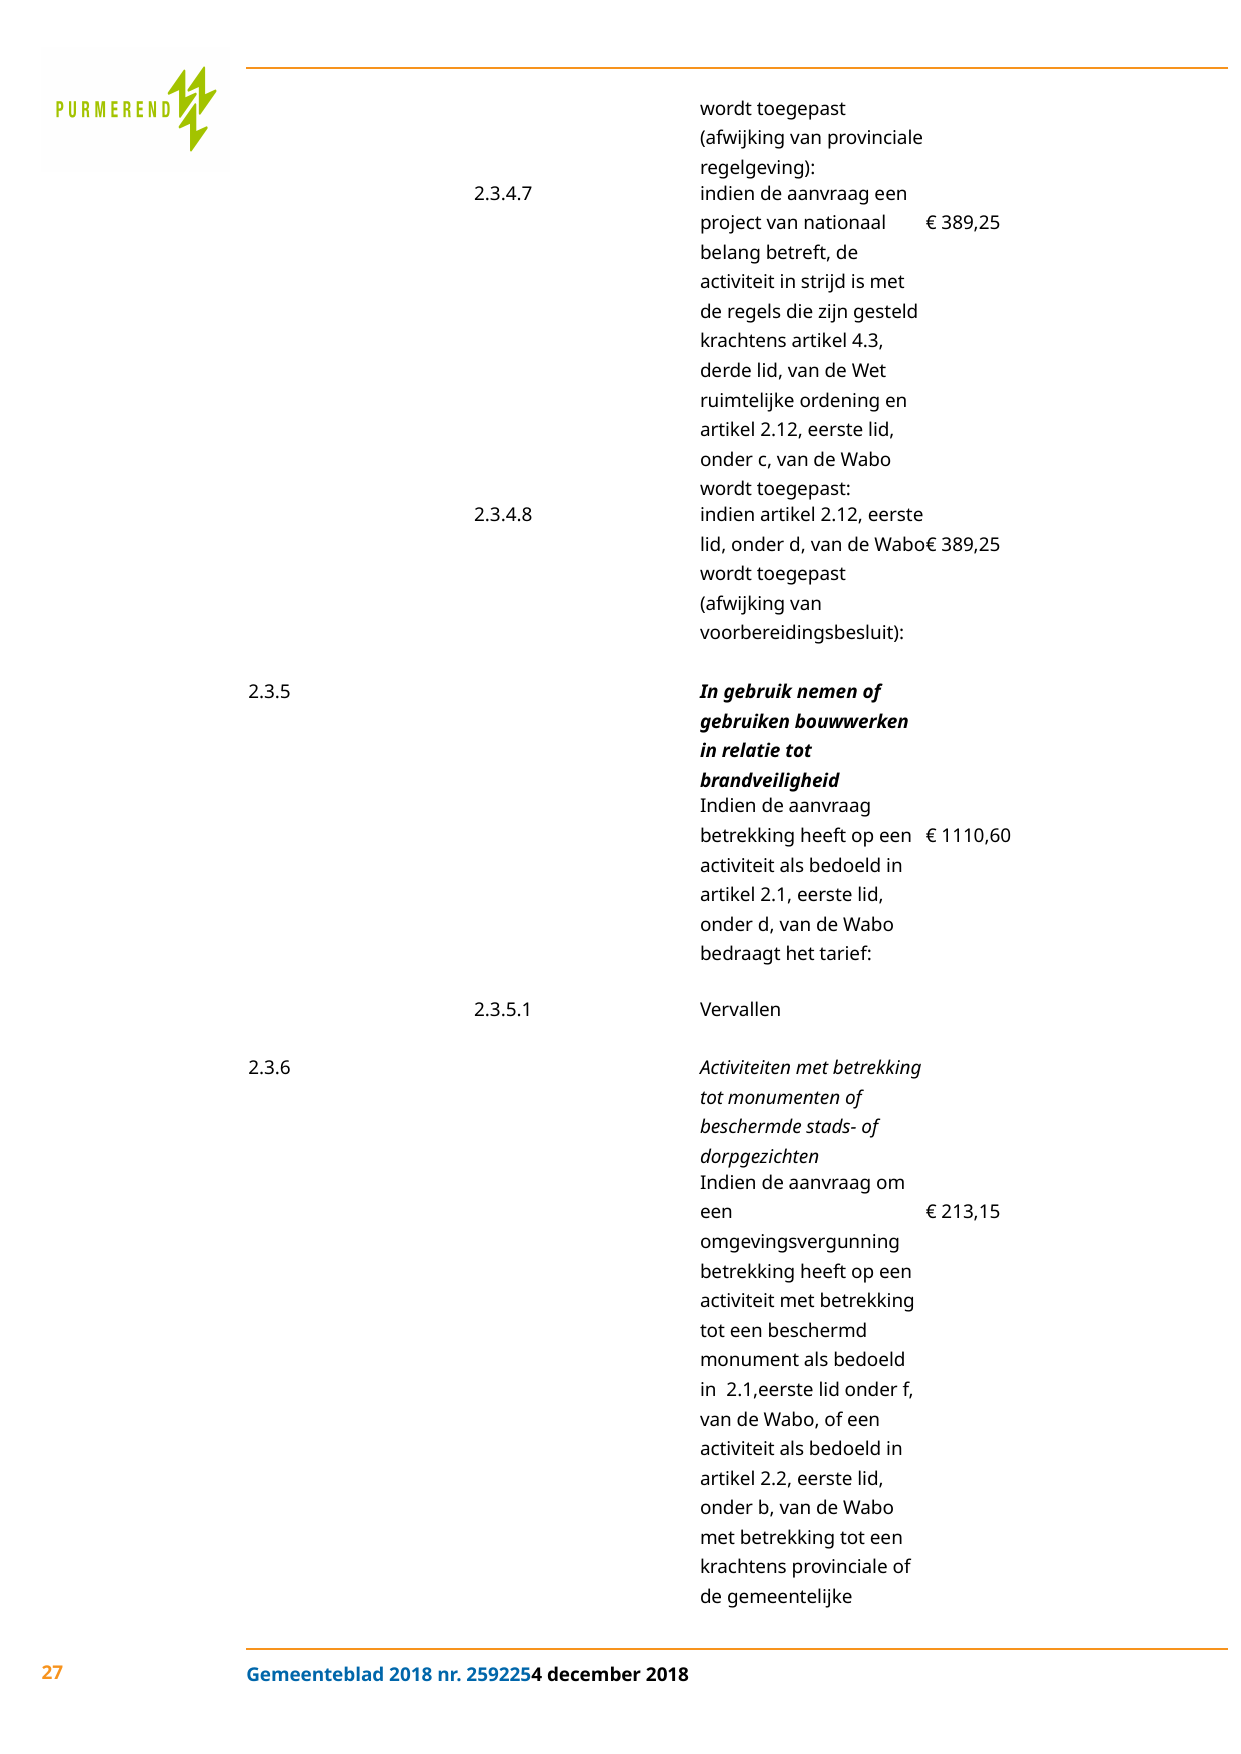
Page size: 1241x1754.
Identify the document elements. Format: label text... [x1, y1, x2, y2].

table_cell 2.3.4.8 [474, 501, 700, 645]
table_cell [474, 793, 700, 996]
table_header [926, 678, 1152, 793]
table_cell [248, 1169, 474, 1609]
table_cell [248, 501, 474, 645]
table_cell 2.3.4.7 [474, 180, 700, 501]
table_cell € 389,25 [926, 501, 1152, 645]
table_header [474, 1055, 700, 1169]
table_cell € 213,15 [926, 1169, 1152, 1609]
table_cell [474, 95, 700, 180]
table_cell Indien de aanvraag betrekking heeft op een activiteit als bedoeld in artikel 2.1, eerste lid, onder d, van de Wabo bedraagt het tarief: [700, 793, 926, 996]
table_cell [474, 1169, 700, 1609]
table_cell [248, 996, 474, 1022]
table_cell wordt toegepast (afwijking van provinciale regelgeving): [700, 95, 926, 180]
table_cell Vervallen [700, 996, 926, 1022]
table_header 2.3.6 [248, 1055, 474, 1169]
table_header [926, 1055, 1152, 1169]
table_cell 2.3.5.1 [474, 996, 700, 1022]
table_cell [926, 95, 1152, 180]
table_cell [248, 95, 474, 180]
table_cell indien artikel 2.12, eerste lid, onder d, van de Wabo wordt toegepast (afwijking van voorbereidingsbesluit): [700, 501, 926, 645]
table_cell [248, 180, 474, 501]
table_cell € 1110,60 [926, 793, 1152, 996]
table_cell [926, 996, 1152, 1022]
table_header [474, 678, 700, 793]
table_header Activiteiten met betrekking tot monumenten of beschermde stads- of dorpgezichten [700, 1055, 926, 1169]
picture [41, 47, 231, 172]
table_cell € 389,25 [926, 180, 1152, 501]
table_header 2.3.5 [248, 678, 474, 793]
table_header In gebruik nemen of gebruiken bouwwerken in relatie tot brandveiligheid [700, 678, 926, 793]
table_cell Indien de aanvraag om een omgevingsvergunning betrekking heeft op een activiteit met betrekking tot een beschermd monument als bedoeld in 2.1,eerste lid onder f, van de Wabo, of een activiteit als bedoeld in artikel 2.2, eerste lid, onder b, van de Wabo met betrekking tot een krachtens provinciale of de gemeentelijke [700, 1169, 926, 1609]
table_cell indien de aanvraag een project van nationaal belang betreft, de activiteit in strijd is met de regels die zijn gesteld krachtens artikel 4.3, derde lid, van de Wet ruimtelijke ordening en artikel 2.12, eerste lid, onder c, van de Wabo wordt toegepast: [700, 180, 926, 501]
table_cell [248, 793, 474, 996]
